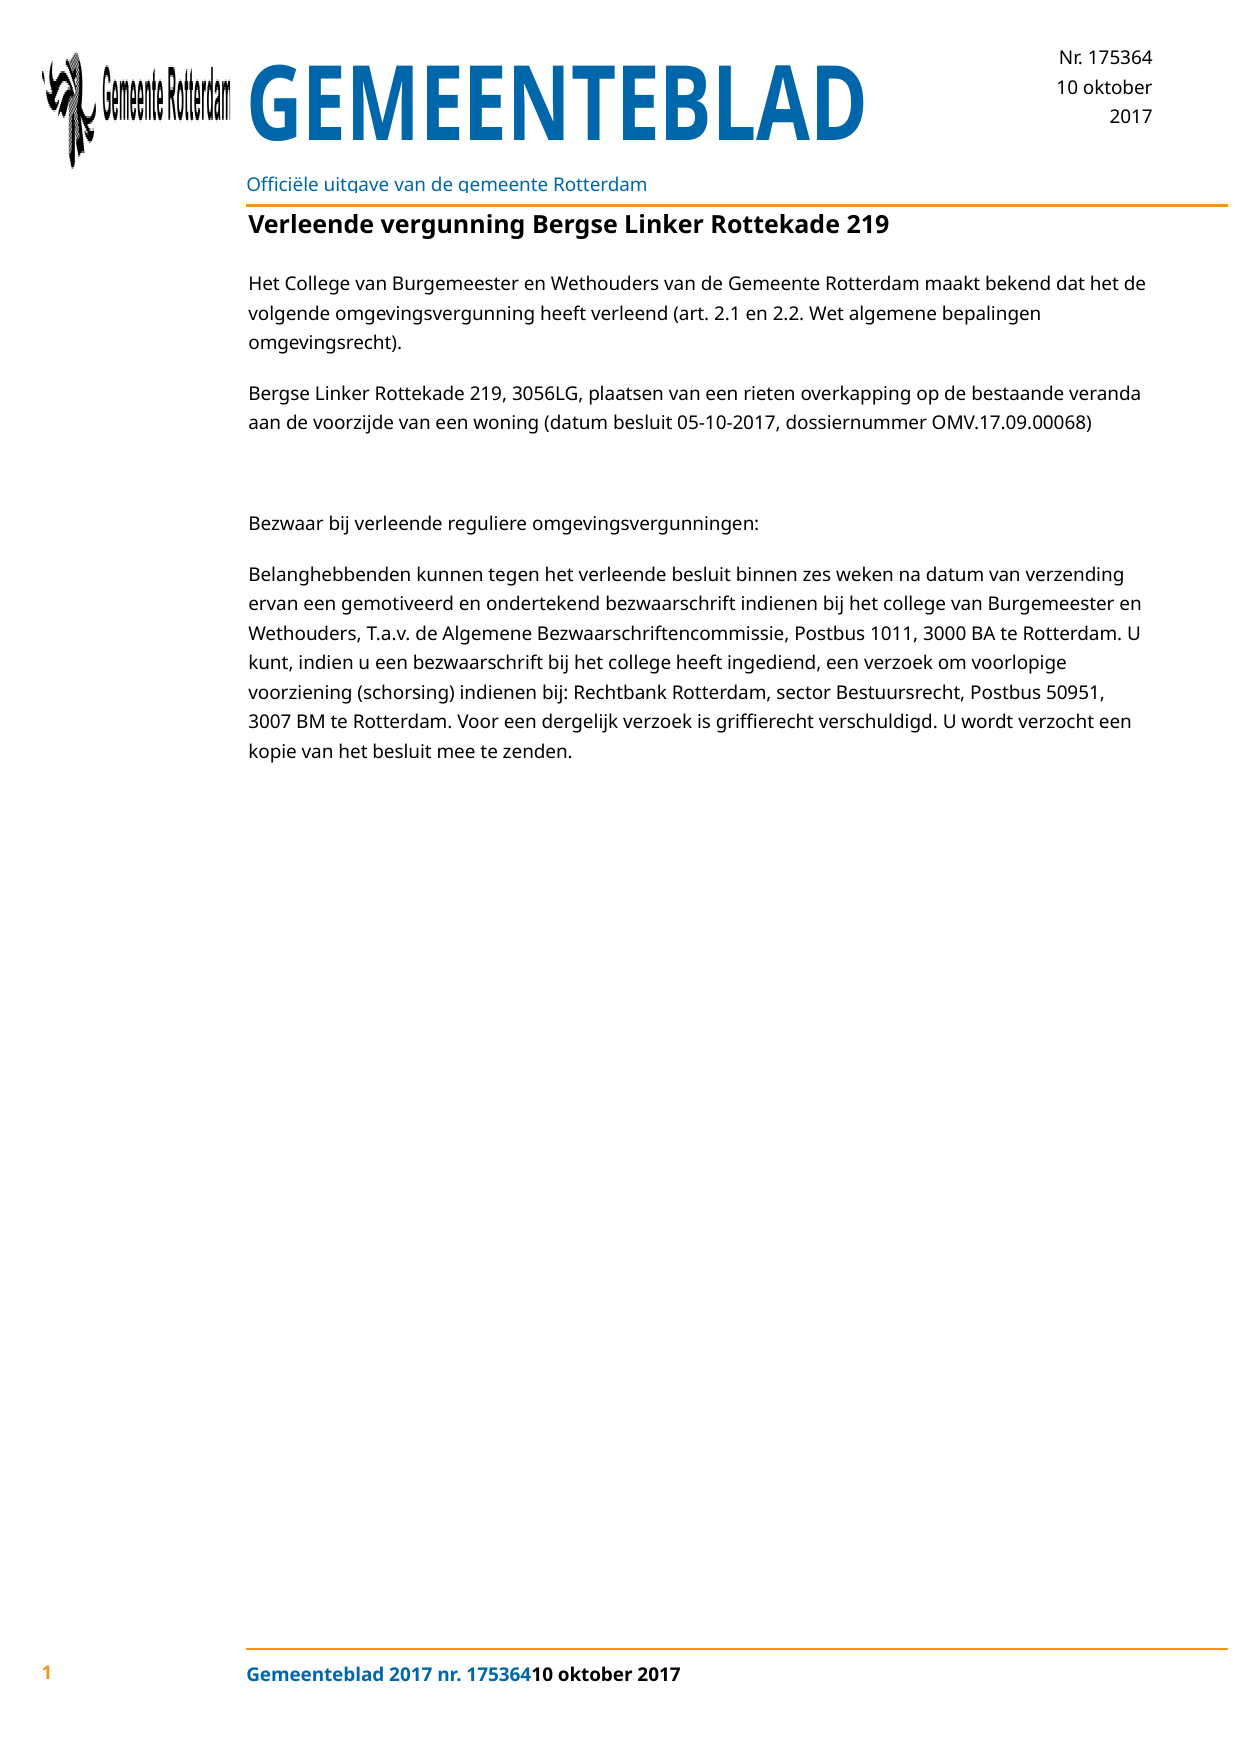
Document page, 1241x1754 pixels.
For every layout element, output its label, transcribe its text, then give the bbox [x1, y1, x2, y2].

text Het College van Burgemeester en Wethouders van de Gemeente Rotterdam maakt bekend dat het de volgende omgevingsvergunning heeft verleend (art. 2.1 en 2.2. Wet algemene bepalingen omgevingsrecht). [248, 270, 1152, 355]
picture [41, 47, 231, 172]
text Belanghebbenden kunnen tegen het verleende besluit binnen zes weken na datum van verzending ervan een gemotiveerd en ondertekend bezwaarschrift indienen bij het college van Burgemeester en Wethouders, T.a.v. de Algemene Bezwaarschriftencommissie, Postbus 1011, 3000 BA te Rotterdam. U kunt, indien u een bezwaarschrift bij het college heeft ingediend, een verzoek om voorlopige voorziening (schorsing) indienen bij: Rechtbank Rotterdam, sector Bestuursrecht, Postbus 50951, 3007 BM te Rotterdam. Voor een dergelijk verzoek is griffierecht verschuldigd. U wordt verzocht een kopie van het besluit mee te zenden. [248, 561, 1152, 764]
text Verleende vergunning Bergse Linker Rottekade 219 [248, 207, 1152, 241]
text Bezwaar bij verleende reguliere omgevingsvergunningen: [248, 510, 1152, 536]
text Bergse Linker Rottekade 219, 3056LG, plaatsen van een rieten overkapping op de bestaande veranda aan de voorzijde van een woning (datum besluit 05-10-2017, dossiernummer OMV.17.09.00068) [248, 380, 1152, 435]
